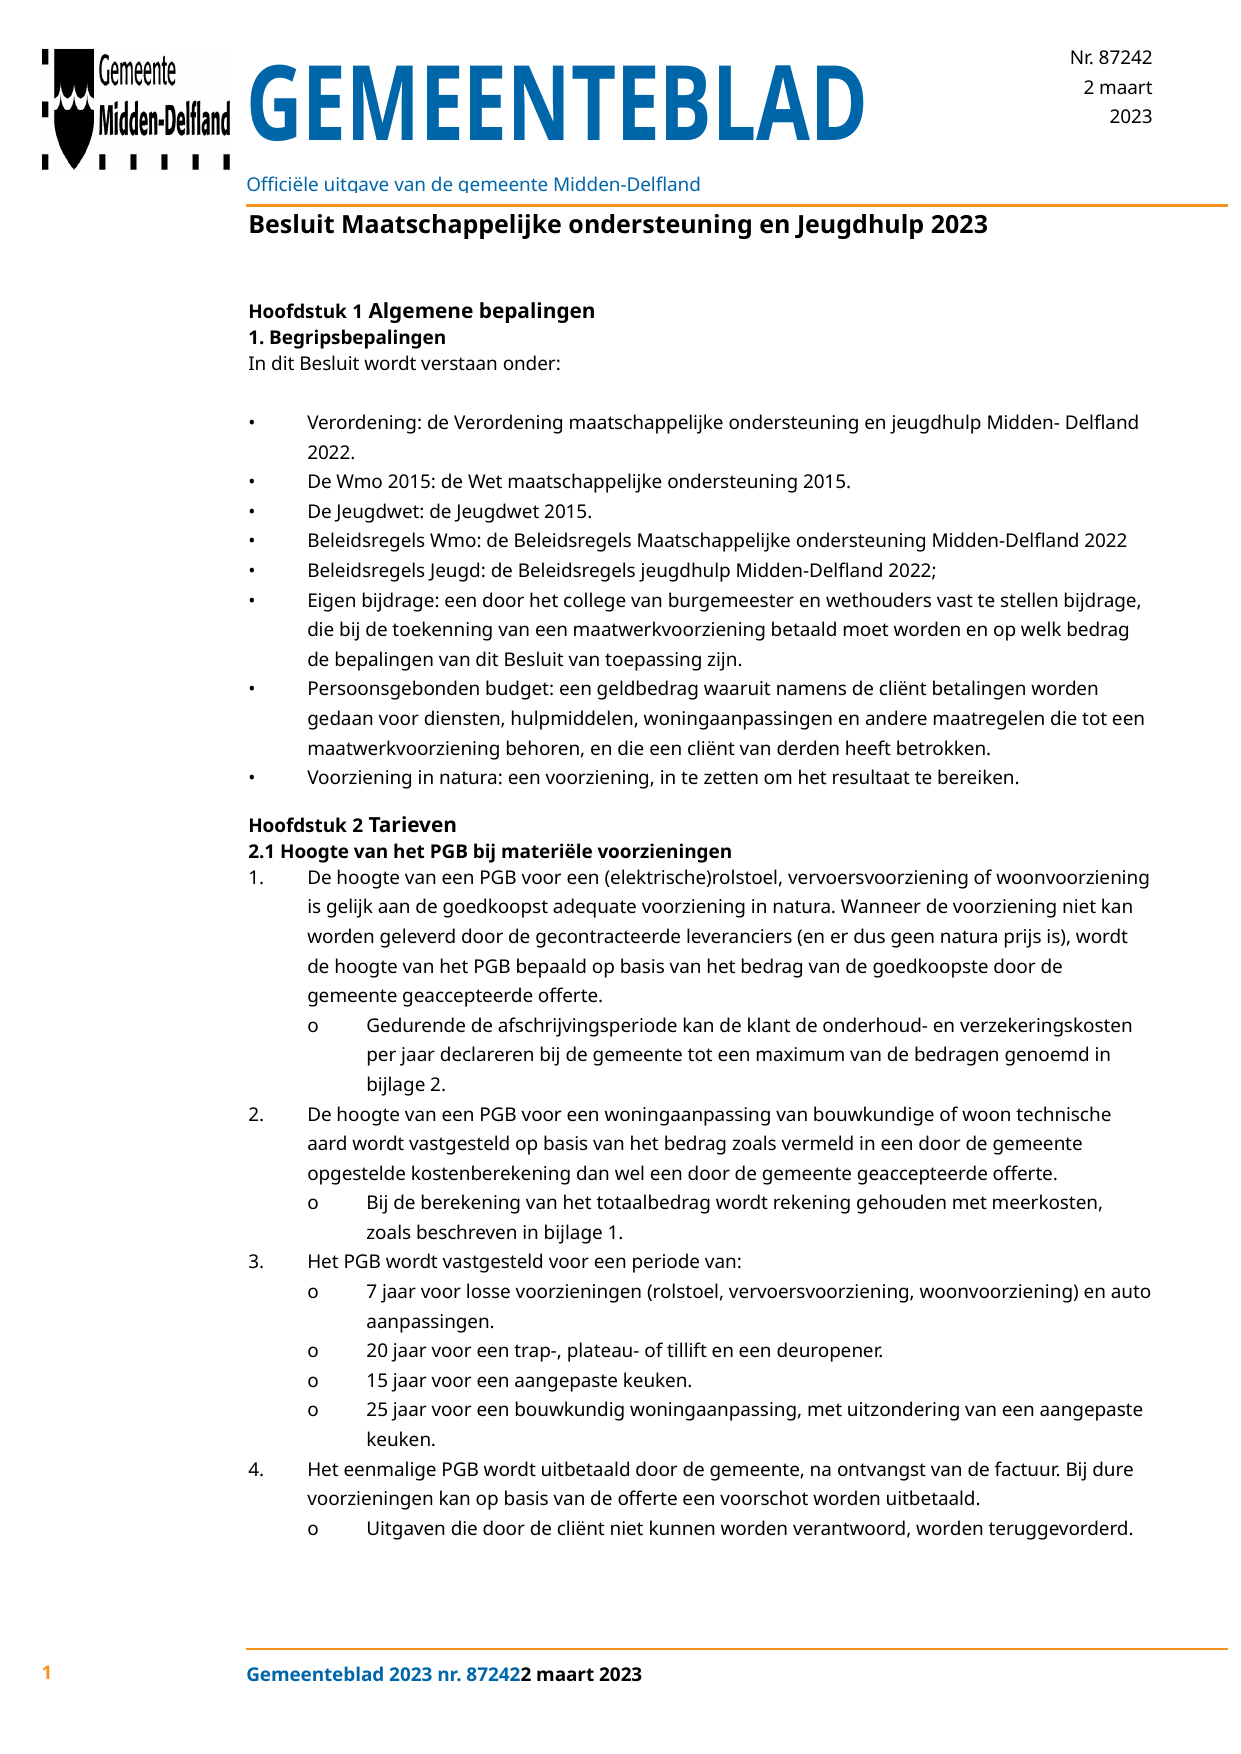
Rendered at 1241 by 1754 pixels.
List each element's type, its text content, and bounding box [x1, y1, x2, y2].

list Het eenmalige PGB wordt uitbetaald door de gemeente, na ontvangst van de factuur. Bij dure voorzieningen kan op basis van de offerte een voorschot worden uitbetaald. [248, 1456, 1152, 1511]
text In dit Besluit wordt verstaan onder: [248, 350, 1152, 376]
list De hoogte van een PGB voor een woningaanpassing van bouwkundige of woon technische aard wordt vastgesteld op basis van het bedrag zoals vermeld in een door de gemeente opgestelde kostenberekening dan wel een door de gemeente geaccepteerde offerte. [248, 1101, 1152, 1186]
list De hoogte van een PGB voor een (elektrische)rolstoel, vervoersvoorziening of woonvoorziening is gelijk aan de goedkoopst adequate voorziening in natura. Wanneer de voorziening niet kan worden geleverd door de gecontracteerde leveranciers (en er dus geen natura prijs is), wordt de hoogte van het PGB bepaald op basis van het bedrag van de goedkoopste door de gemeente geaccepteerde offerte. [248, 864, 1152, 1008]
list De Jeugdwet: de Jeugdwet 2015. [248, 498, 1152, 524]
text Besluit Maatschappelijke ondersteuning en Jeugdhulp 2023 [248, 207, 1152, 241]
list Verordening: de Verordening maatschappelijke ondersteuning en jeugdhulp Midden- Delfland 2022. [248, 409, 1152, 465]
list Bij de berekening van het totaalbedrag wordt rekening gehouden met meerkosten, zoals beschreven in bijlage 1. [307, 1189, 1152, 1245]
text Hoofdstuk 2 Tarieven [248, 810, 1152, 838]
list Eigen bijdrage: een door het college van burgemeester en wethouders vast te stellen bijdrage, die bij de toekenning van een maatwerkvoorziening betaald moet worden en op welk bedrag de bepalingen van dit Besluit van toepassing zijn. [248, 587, 1152, 672]
list Voorziening in natura: een voorziening, in te zetten om het resultaat te bereiken. [248, 764, 1152, 790]
list 20 jaar voor een trap-, plateau- of tillift en een deuropener. [307, 1337, 1152, 1363]
text 1. Begripsbepalingen [248, 324, 1152, 350]
list Beleidsregels Wmo: de Beleidsregels Maatschappelijke ondersteuning Midden-Delfland 2022 [248, 528, 1152, 553]
list Uitgaven die door de cliënt niet kunnen worden verantwoord, worden teruggevorderd. [307, 1515, 1152, 1541]
list 15 jaar voor een aangepaste keuken. [307, 1367, 1152, 1393]
list De Wmo 2015: de Wet maatschappelijke ondersteuning 2015. [248, 468, 1152, 494]
text 2.1 Hoogte van het PGB bij materiële voorzieningen [248, 838, 1152, 864]
picture [41, 47, 231, 172]
list 25 jaar voor een bouwkundig woningaanpassing, met uitzondering van een aangepaste keuken. [307, 1397, 1152, 1452]
list Het PGB wordt vastgesteld voor een periode van: [248, 1249, 1152, 1274]
list 7 jaar voor losse voorzieningen (rolstoel, vervoersvoorziening, woonvoorziening) en auto aanpassingen. [307, 1278, 1152, 1334]
text Hoofdstuk 1 Algemene bepalingen [248, 296, 1152, 324]
list Gedurende de afschrijvingsperiode kan de klant de onderhoud- en verzekeringskosten per jaar declareren bij de gemeente tot een maximum van de bedragen genoemd in bijlage 2. [307, 1012, 1152, 1097]
list Beleidsregels Jeugd: de Beleidsregels jeugdhulp Midden-Delfland 2022; [248, 557, 1152, 583]
list Persoonsgebonden budget: een geldbedrag waaruit namens de cliënt betalingen worden gedaan voor diensten, hulpmiddelen, woningaanpassingen en andere maatregelen die tot een maatwerkvoorziening behoren, en die een cliënt van derden heeft betrokken. [248, 676, 1152, 761]
